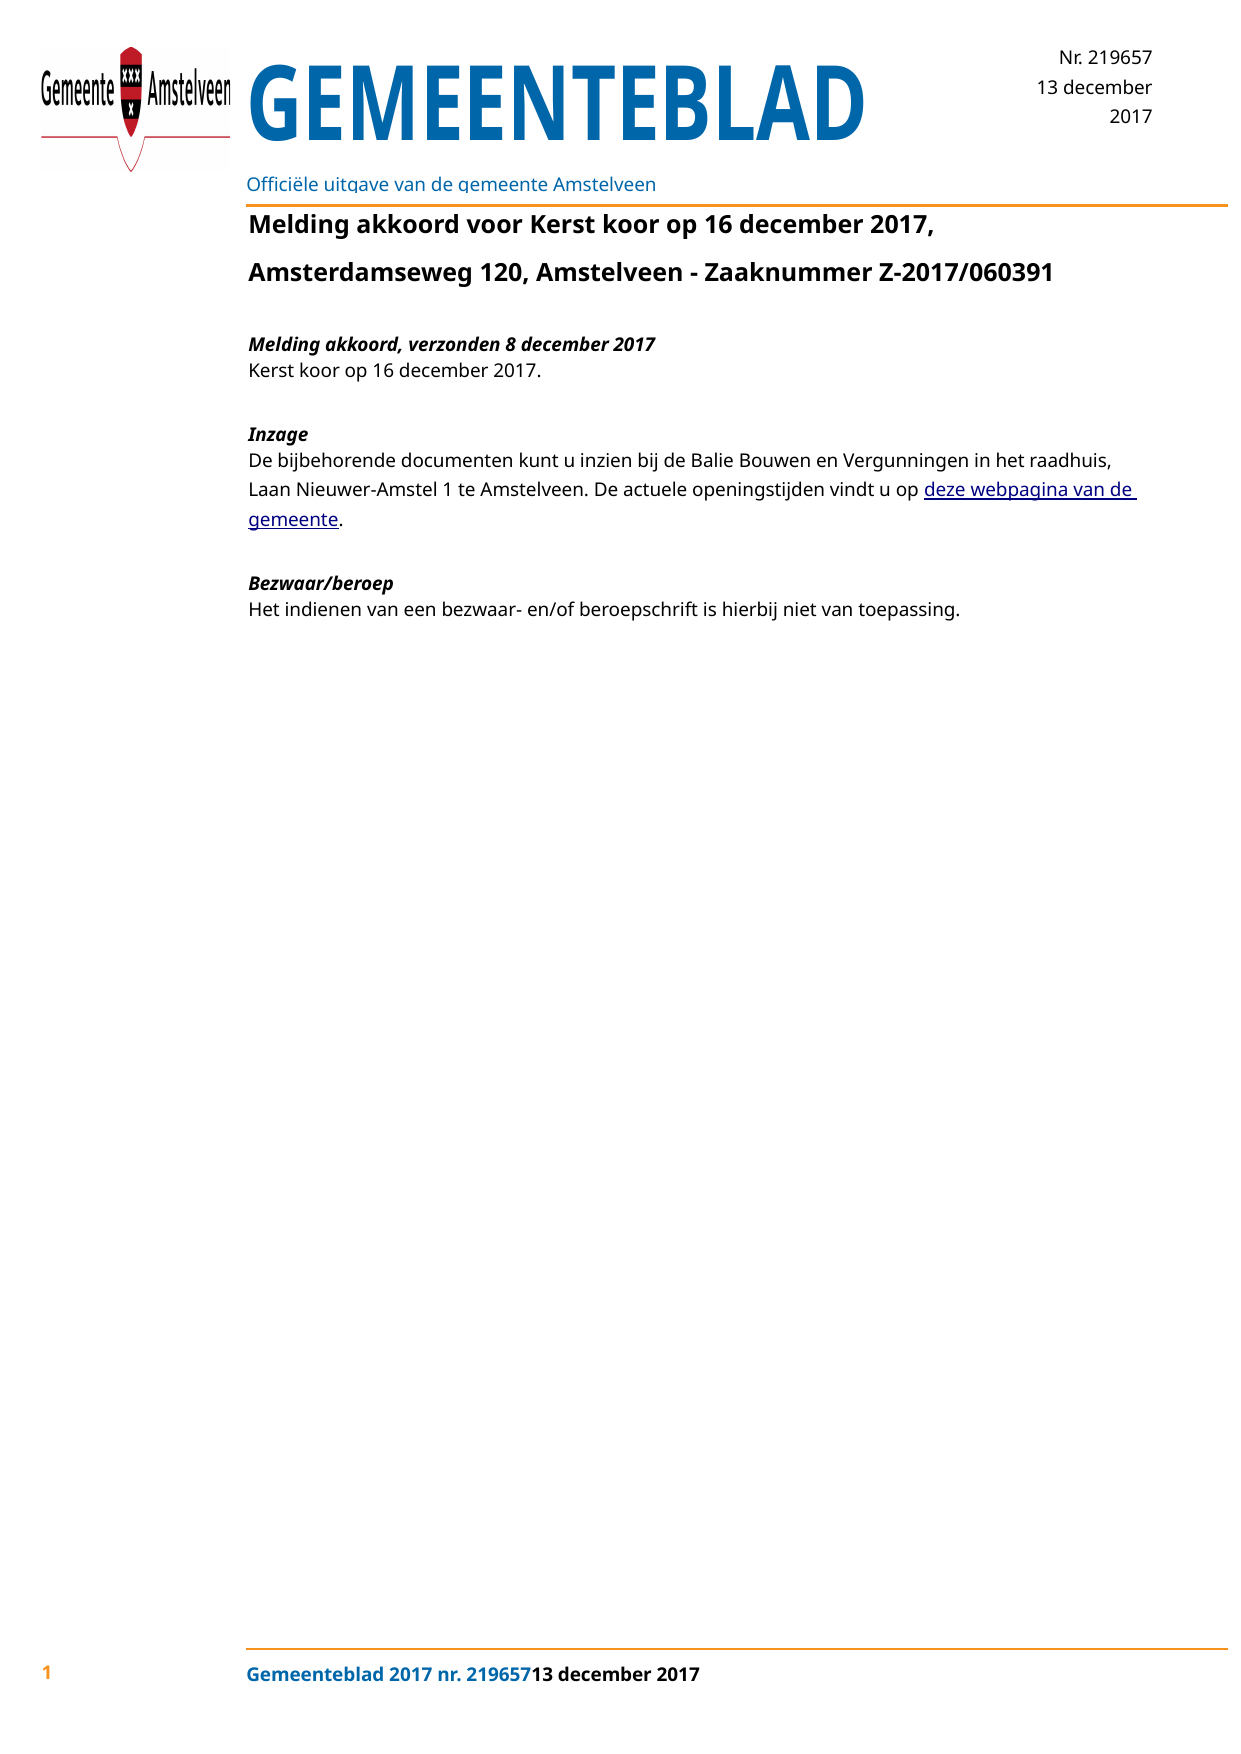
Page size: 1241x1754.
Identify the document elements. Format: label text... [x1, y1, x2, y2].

text Melding akkoord voor Kerst koor op 16 december 2017, Amsterdamseweg 120, Amstelveen - Zaaknummer Z-2017/060391 [248, 207, 1152, 288]
text Het indienen van een bezwaar- en/of beroepschrift is hierbij niet van toepassing. [248, 596, 1152, 621]
text Bezwaar/beroep [248, 570, 1152, 596]
text Inzage [248, 421, 1152, 447]
text Melding akkoord, verzonden 8 december 2017 [248, 331, 1152, 357]
text De bijbehorende documenten kunt u inzien bij de Balie Bouwen en Vergunningen in het raadhuis, Laan Nieuwer-Amstel 1 te Amstelveen. De actuele openingstijden vindt u op deze webpagina van de gemeente. [248, 447, 1152, 532]
picture [41, 47, 231, 172]
text Kerst koor op 16 december 2017. [248, 357, 1152, 383]
